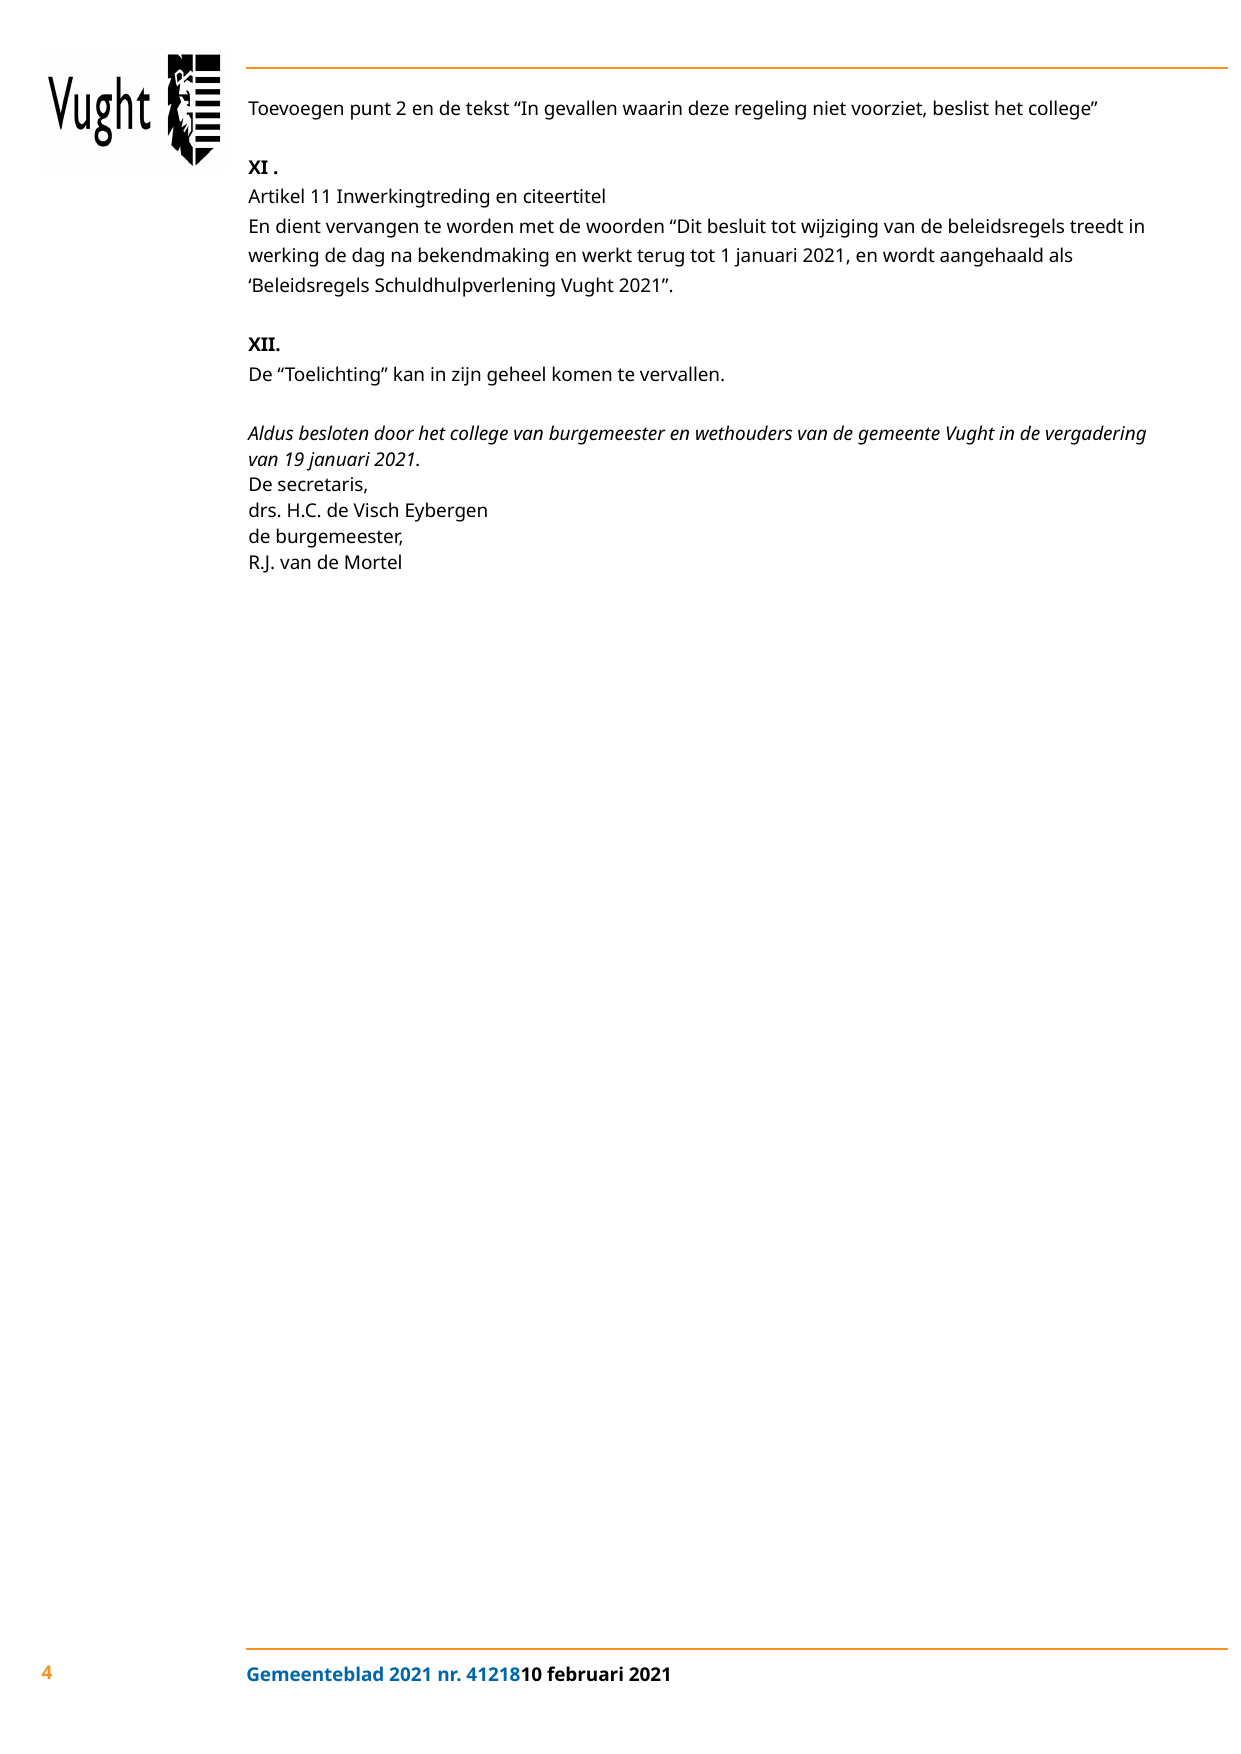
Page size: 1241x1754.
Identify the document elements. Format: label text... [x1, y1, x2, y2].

text XII. [248, 331, 1152, 357]
text Toevoegen punt 2 en de tekst “In gevallen waarin deze regeling niet voorziet, beslist het college” [248, 95, 1152, 121]
text drs. H.C. de Visch Eybergen [248, 497, 1152, 523]
text De “Toelichting” kan in zijn geheel komen te vervallen. [248, 361, 1152, 387]
text De secretaris, [248, 472, 1152, 497]
text XI . [248, 154, 1152, 180]
text En dient vervangen te worden met de woorden “Dit besluit tot wijziging van de beleidsregels treedt in werking de dag na bekendmaking en werkt terug tot 1 januari 2021, en wordt aangehaald als ‘Beleidsregels Schuldhulpverlening Vught 2021”. [248, 213, 1152, 298]
text de burgemeester, [248, 523, 1152, 549]
text Artikel 11 Inwerkingtreding en citeertitel [248, 183, 1152, 209]
text Aldus besloten door het college van burgemeester en wethouders van de gemeente Vught in de vergadering van 19 januari 2021. [248, 420, 1152, 472]
text R.J. van de Mortel [248, 549, 1152, 574]
picture [41, 47, 231, 172]
